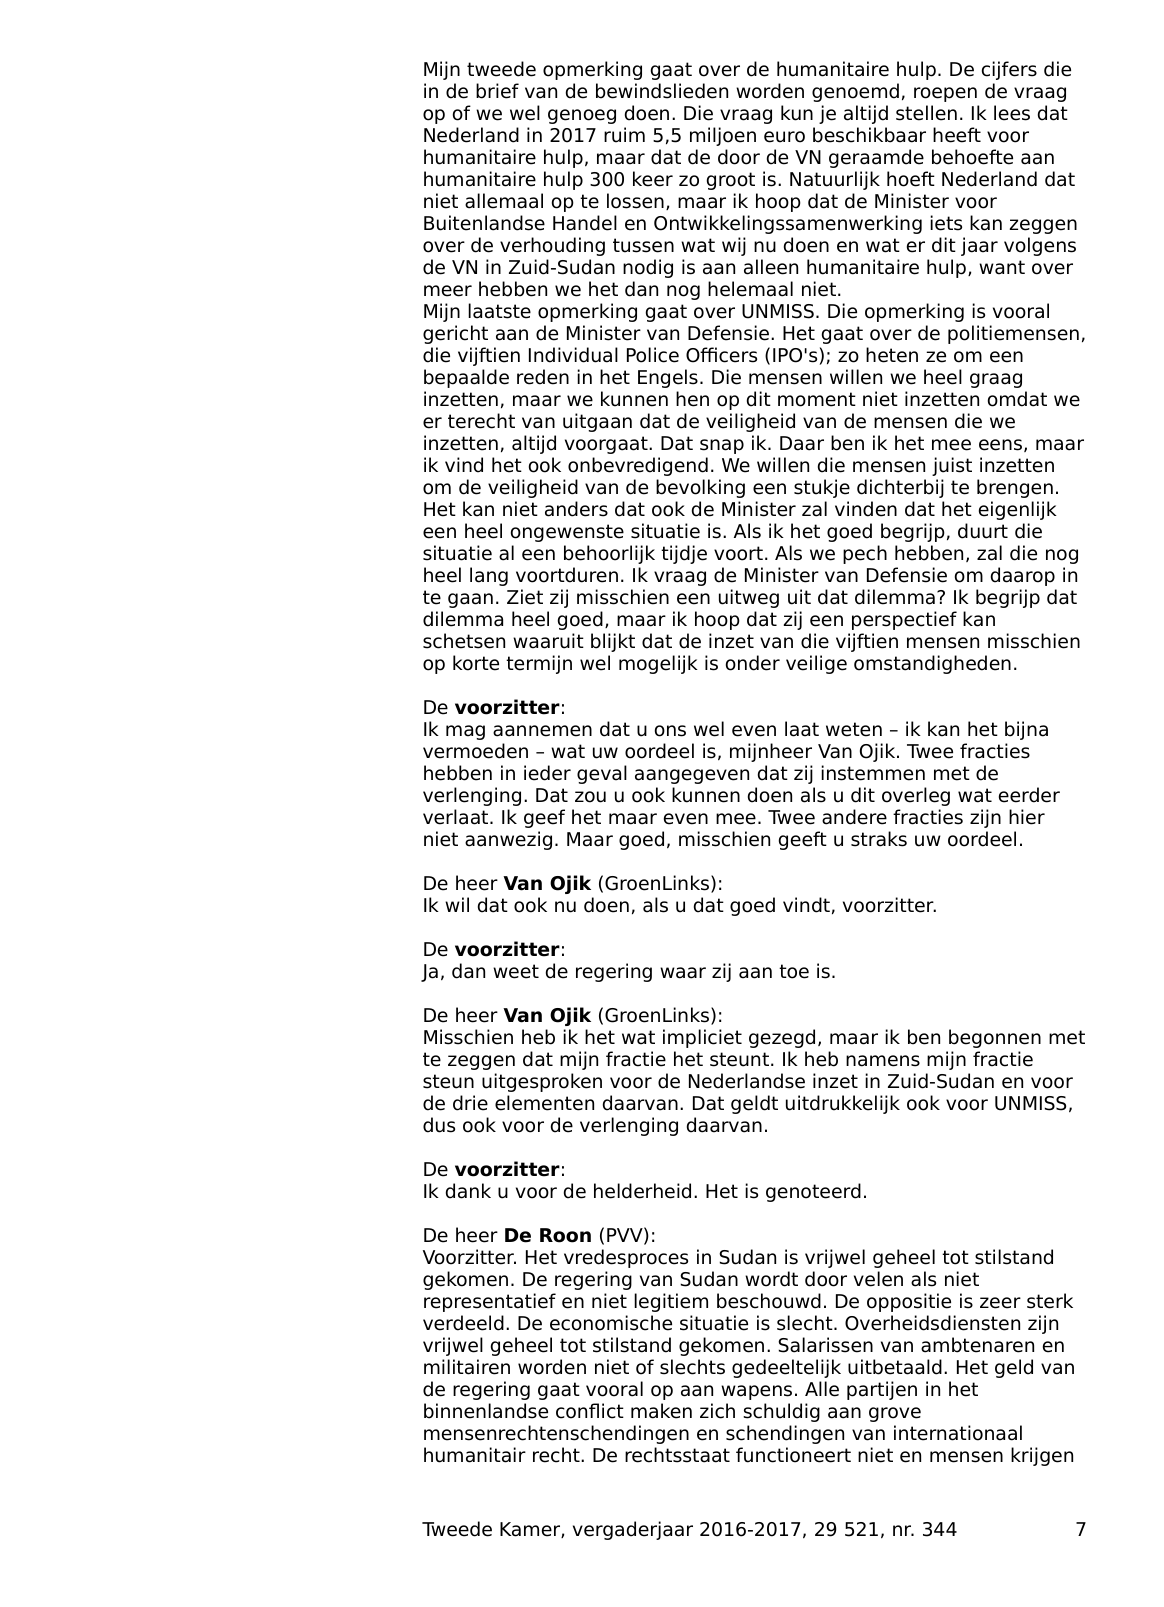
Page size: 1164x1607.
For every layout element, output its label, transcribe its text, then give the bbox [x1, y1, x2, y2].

text De heer De Roon (PVV): [422, 1225, 1087, 1247]
text De voorzitter: [422, 1159, 1087, 1181]
text Ja, dan weet de regering waar zij aan toe is. [422, 961, 1087, 983]
text Mijn laatste opmerking gaat over UNMISS. Die opmerking is vooral gericht aan de Minister van Defensie. Het gaat over de politiemensen, die vijftien Individual Police Officers (IPO's); zo heten ze om een bepaalde reden in het Engels. Die mensen willen we heel graag inzetten, maar we kunnen hen op dit moment niet inzetten omdat we er terecht van uitgaan dat de veiligheid van de mensen die we inzetten, altijd voorgaat. Dat snap ik. Daar ben ik het mee eens, maar ik vind het ook onbevredigend. We willen die mensen juist inzetten om de veiligheid van de bevolking een stukje dichterbij te brengen. Het kan niet anders dat ook de Minister zal vinden dat het eigenlijk een heel ongewenste situatie is. Als ik het goed begrijp, duurt die situatie al een behoorlijk tijdje voort. Als we pech hebben, zal die nog heel lang voortduren. Ik vraag de Minister van Defensie om daarop in te gaan. Ziet zij misschien een uitweg uit dat dilemma? Ik begrijp dat dilemma heel goed, maar ik hoop dat zij een perspectief kan schetsen waaruit blijkt dat de inzet van die vijftien mensen misschien op korte termijn wel mogelijk is onder veilige omstandigheden. [422, 301, 1087, 674]
text Voorzitter. Het vredesproces in Sudan is vrijwel geheel tot stilstand gekomen. De regering van Sudan wordt door velen als niet representatief en niet legitiem beschouwd. De oppositie is zeer sterk verdeeld. De economische situatie is slecht. Overheidsdiensten zijn vrijwel geheel tot stilstand gekomen. Salarissen van ambtenaren en militairen worden niet of slechts gedeeltelijk uitbetaald. Het geld van de regering gaat vooral op aan wapens. Alle partijen in het binnenlandse conflict maken zich schuldig aan grove mensenrechtenschendingen en schendingen van internationaal humanitair recht. De rechtsstaat functioneert niet en mensen krijgen [422, 1247, 1087, 1467]
text De heer Van Ojik (GroenLinks): [422, 873, 1087, 895]
text Ik dank u voor de helderheid. Het is genoteerd. [422, 1181, 1087, 1203]
text Misschien heb ik het wat impliciet gezegd, maar ik ben begonnen met te zeggen dat mijn fractie het steunt. Ik heb namens mijn fractie steun uitgesproken voor de Nederlandse inzet in Zuid-Sudan en voor de drie elementen daarvan. Dat geldt uitdrukkelijk ook voor UNMISS, dus ook voor de verlenging daarvan. [422, 1027, 1087, 1137]
text Mijn tweede opmerking gaat over de humanitaire hulp. De cijfers die in de brief van de bewindslieden worden genoemd, roepen de vraag op of we wel genoeg doen. Die vraag kun je altijd stellen. Ik lees dat Nederland in 2017 ruim 5,5 miljoen euro beschikbaar heeft voor humanitaire hulp, maar dat de door de VN geraamde behoefte aan humanitaire hulp 300 keer zo groot is. Natuurlijk hoeft Nederland dat niet allemaal op te lossen, maar ik hoop dat de Minister voor Buitenlandse Handel en Ontwikkelingssamenwerking iets kan zeggen over de verhouding tussen wat wij nu doen en wat er dit jaar volgens de VN in Zuid-Sudan nodig is aan alleen humanitaire hulp, want over meer hebben we het dan nog helemaal niet. [422, 59, 1087, 301]
text De voorzitter: [422, 697, 1087, 719]
text De voorzitter: [422, 939, 1087, 961]
text Ik mag aannemen dat u ons wel even laat weten – ik kan het bijna vermoeden – wat uw oordeel is, mijnheer Van Ojik. Twee fracties hebben in ieder geval aangegeven dat zij instemmen met de verlenging. Dat zou u ook kunnen doen als u dit overleg wat eerder verlaat. Ik geef het maar even mee. Twee andere fracties zijn hier niet aanwezig. Maar goed, misschien geeft u straks uw oordeel. [422, 719, 1087, 851]
text Ik wil dat ook nu doen, als u dat goed vindt, voorzitter. [422, 895, 1087, 917]
text De heer Van Ojik (GroenLinks): [422, 1005, 1087, 1027]
